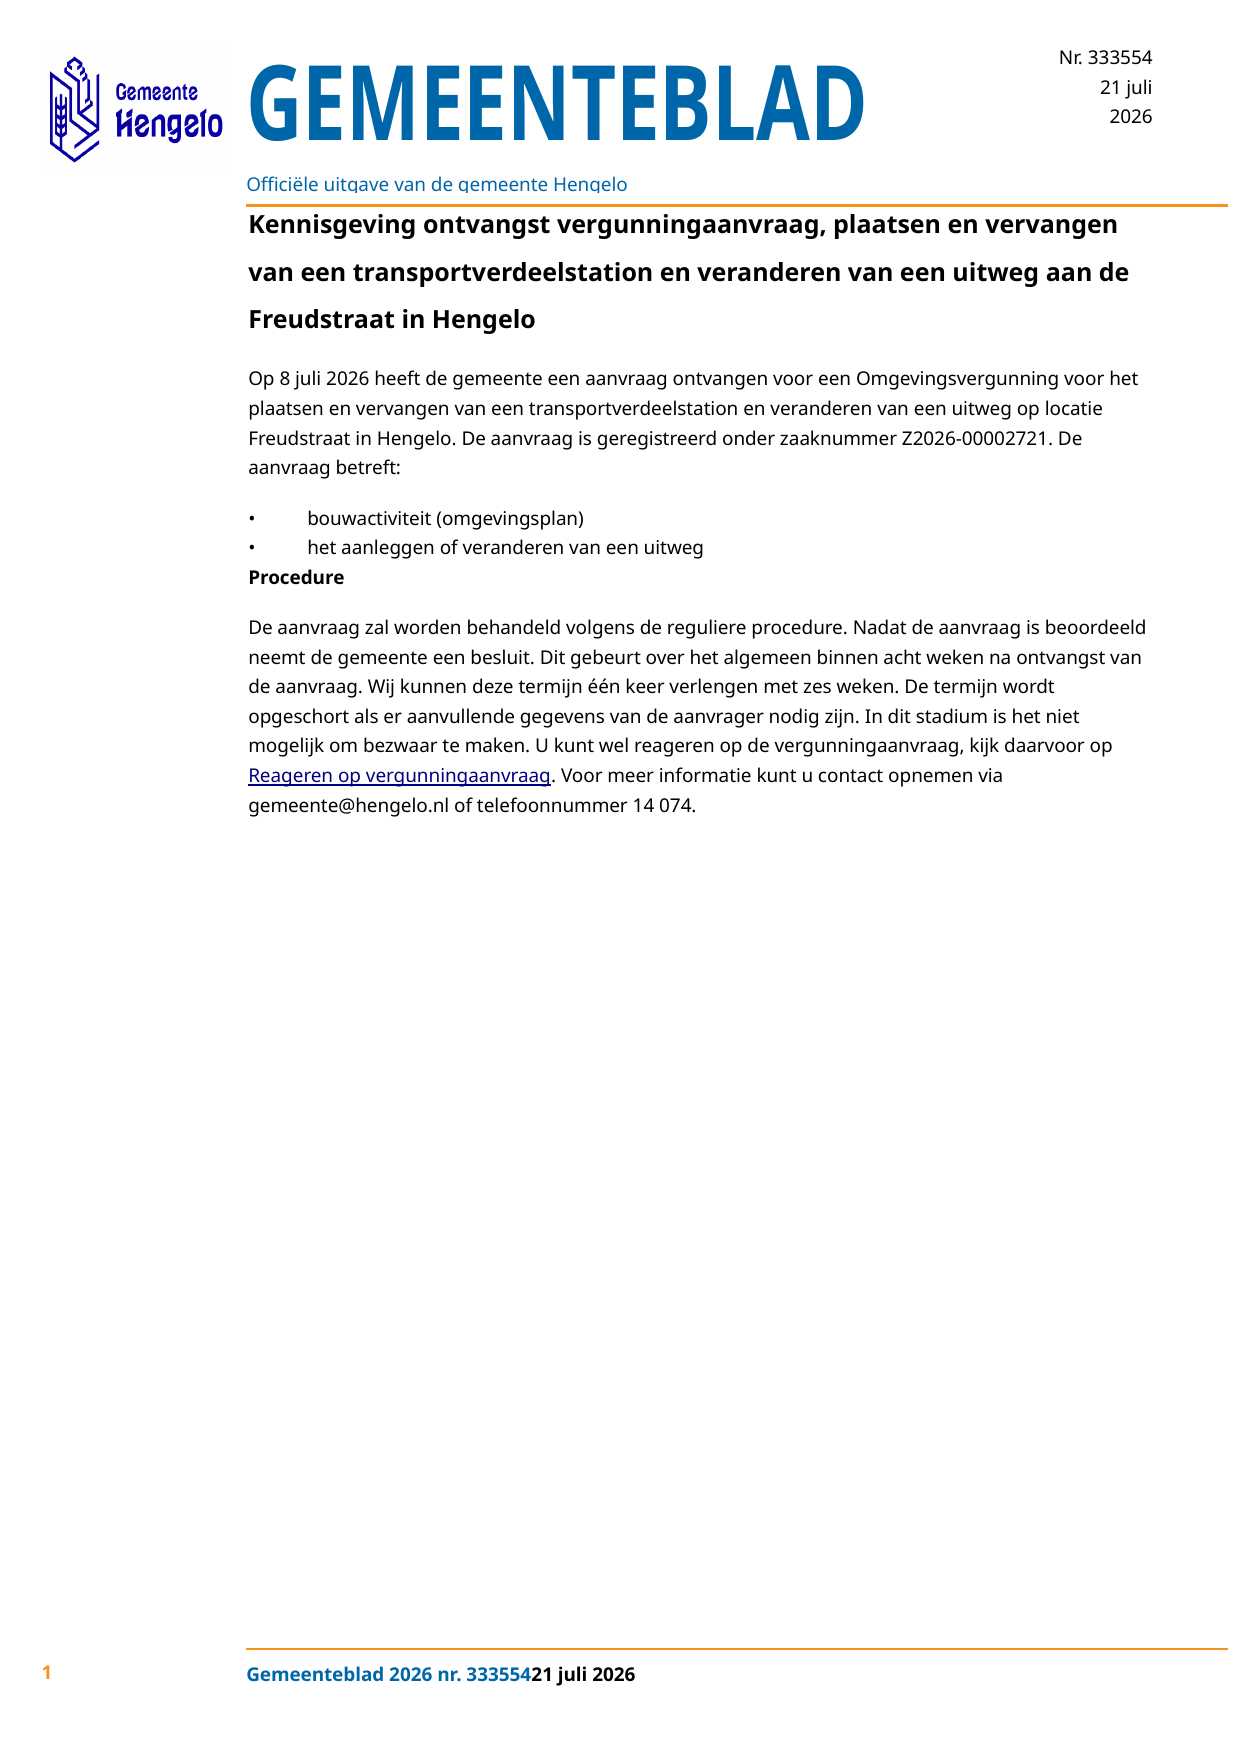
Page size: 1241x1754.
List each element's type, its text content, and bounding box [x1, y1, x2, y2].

list het aanleggen of veranderen van een uitweg [248, 534, 1152, 560]
text De aanvraag zal worden behandeld volgens de reguliere procedure. Nadat de aanvraag is beoordeeld neemt de gemeente een besluit. Dit gebeurt over het algemeen binnen acht weken na ontvangst van de aanvraag. Wij kunnen deze termijn één keer verlengen met zes weken. De termijn wordt opgeschort als er aanvullende gegevens van de aanvrager nodig zijn. In dit stadium is het niet mogelijk om bezwaar te maken. U kunt wel reageren op de vergunningaanvraag, kijk daarvoor op Reageren op vergunningaanvraag. Voor meer informatie kunt u contact opnemen via gemeente@hengelo.nl of telefoonnummer 14 074. [248, 614, 1152, 817]
text Kennisgeving ontvangst vergunningaanvraag, plaatsen en vervangen van een transportverdeelstation en veranderen van een uitweg aan de Freudstraat in Hengelo [248, 207, 1152, 336]
picture [41, 47, 231, 172]
list bouwactiviteit (omgevingsplan) [248, 505, 1152, 530]
text Procedure [248, 564, 1152, 589]
text Op 8 juli 2026 heeft de gemeente een aanvraag ontvangen voor een Omgevingsvergunning voor het plaatsen en vervangen van een transportverdeelstation en veranderen van een uitweg op locatie Freudstraat in Hengelo. De aanvraag is geregistreerd onder zaaknummer Z2026-00002721. De aanvraag betreft: [248, 366, 1152, 480]
